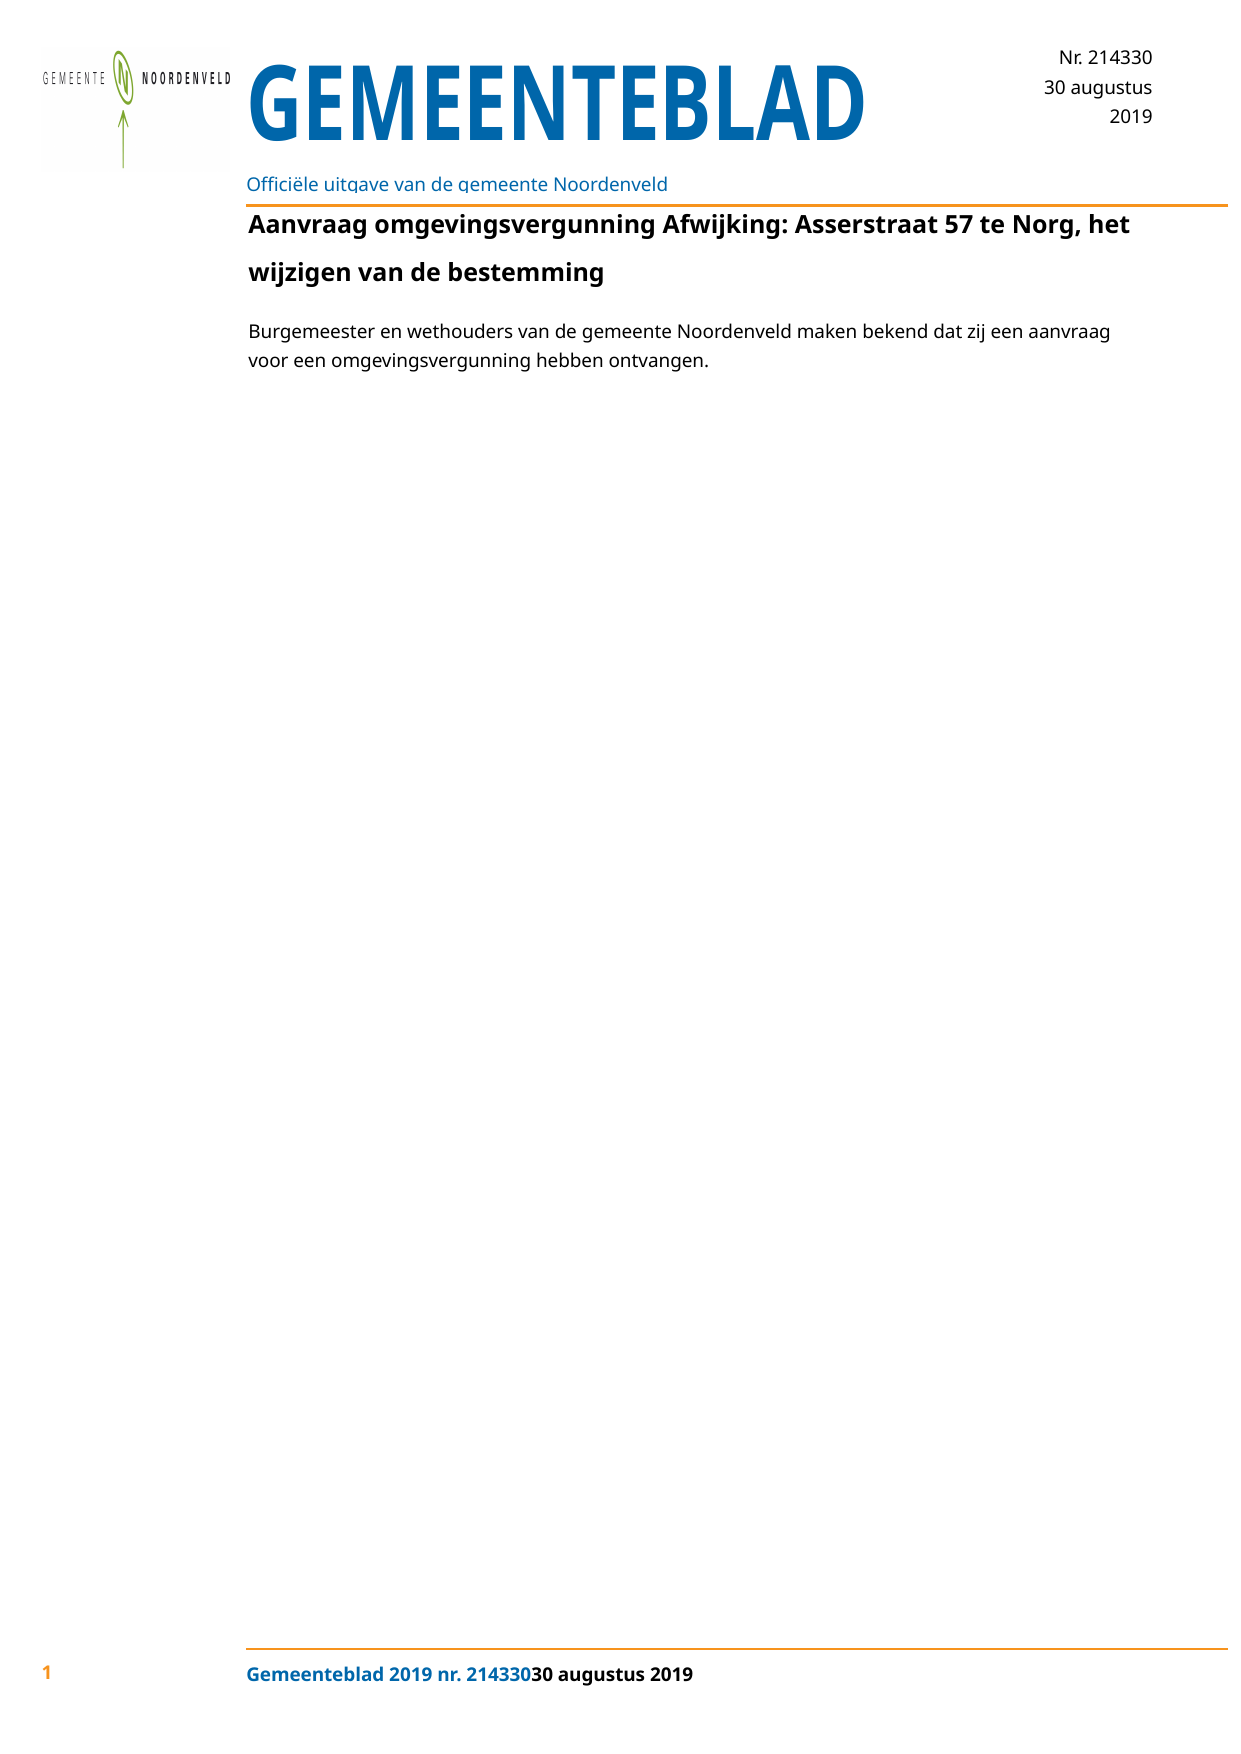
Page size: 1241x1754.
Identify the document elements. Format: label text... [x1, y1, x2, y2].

picture [41, 47, 231, 172]
text Aanvraag omgevingsvergunning Afwijking: Asserstraat 57 te Norg, het wijzigen van de bestemming [248, 207, 1152, 288]
text Burgemeester en wethouders van de gemeente Noordenveld maken bekend dat zij een aanvraag voor een omgevingsvergunning hebben ontvangen. [248, 318, 1152, 373]
